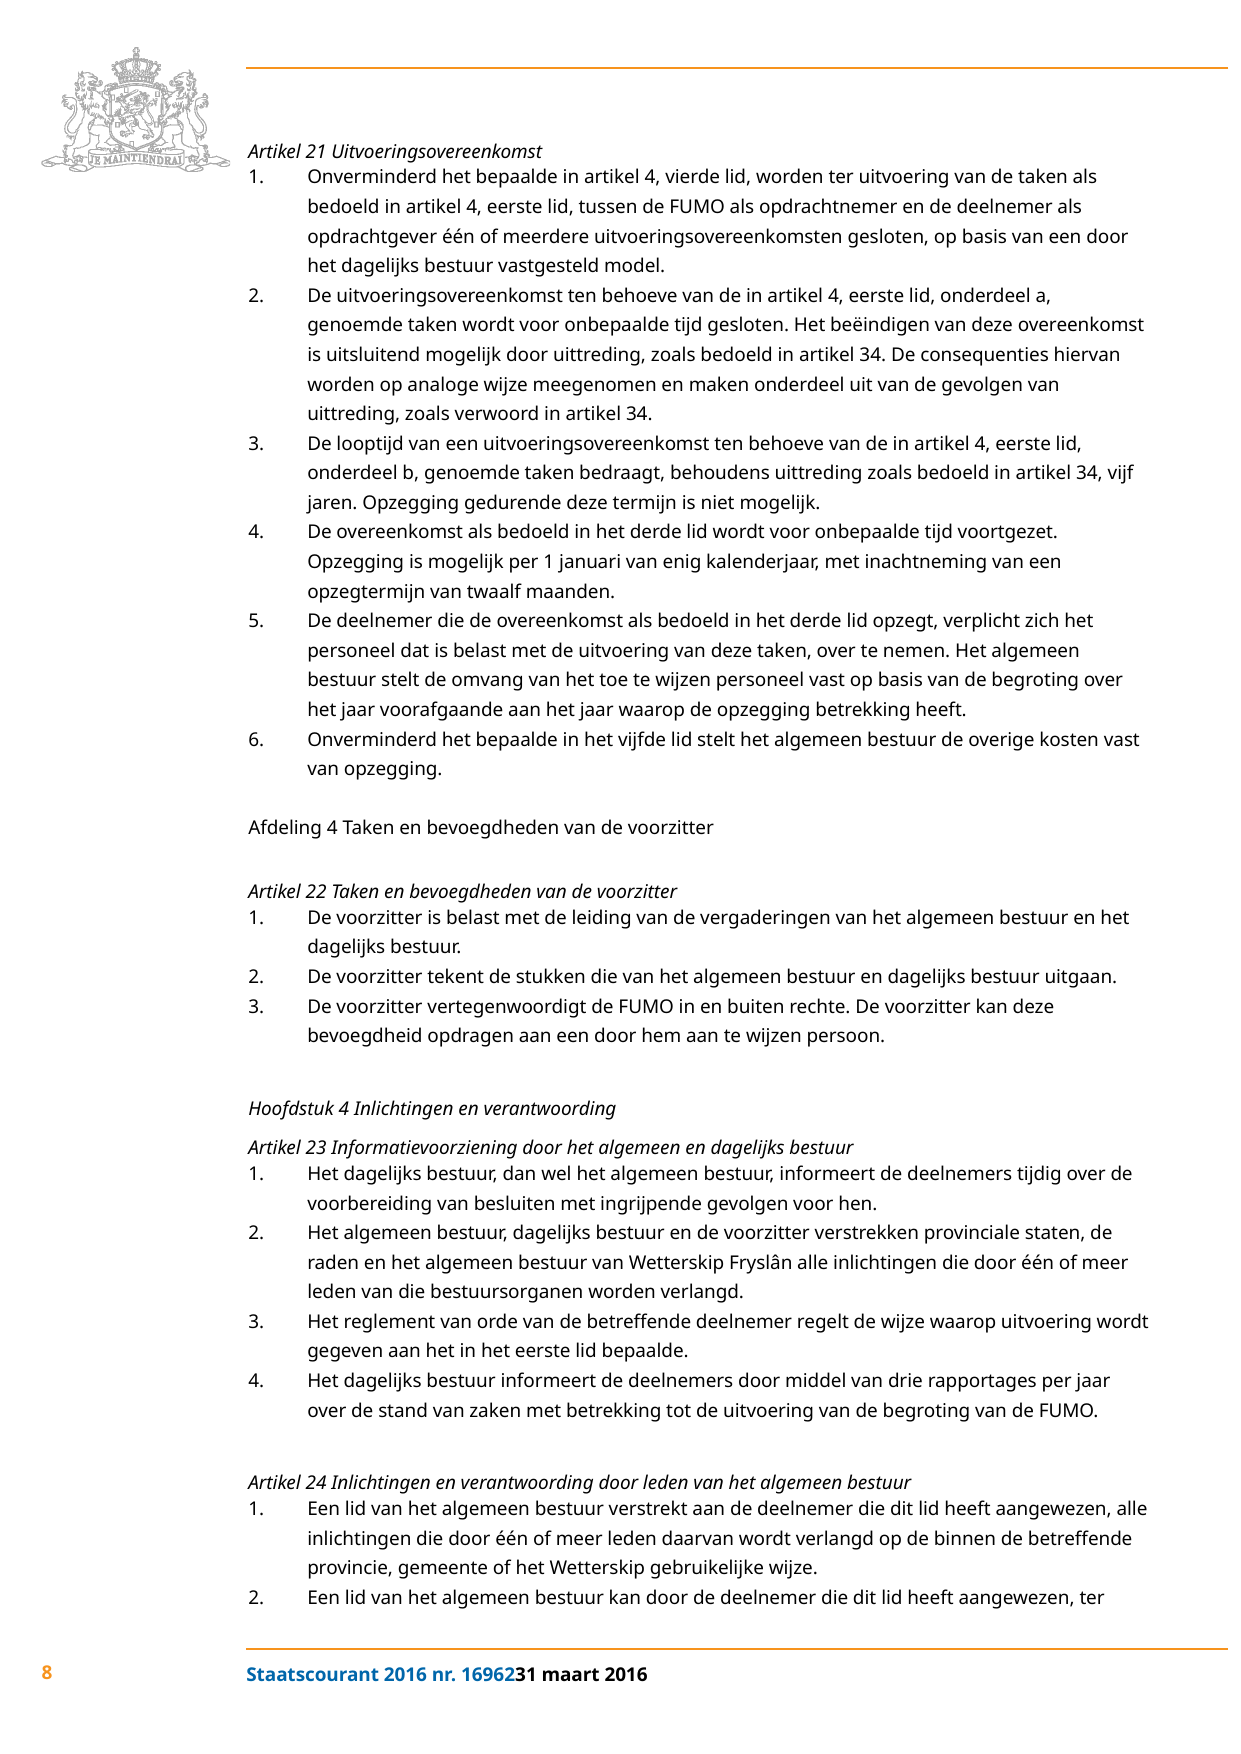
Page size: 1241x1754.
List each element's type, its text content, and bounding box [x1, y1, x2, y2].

list Het reglement van orde van de betreffende deelnemer regelt de wijze waarop uitvoering wordt gegeven aan het in het eerste lid bepaalde. [248, 1308, 1152, 1363]
list De uitvoeringsovereenkomst ten behoeve van de in artikel 4, eerste lid, onderdeel a, genoemde taken wordt voor onbepaalde tijd gesloten. Het beëindigen van deze overeenkomst is uitsluitend mogelijk door uittreding, zoals bedoeld in artikel 34. De consequenties hiervan worden op analoge wijze meegenomen en maken onderdeel uit van de gevolgen van uittreding, zoals verwoord in artikel 34. [248, 282, 1152, 426]
list Een lid van het algemeen bestuur verstrekt aan de deelnemer die dit lid heeft aangewezen, alle inlichtingen die door één of meer leden daarvan wordt verlangd op de binnen de betreffende provincie, gemeente of het Wetterskip gebruikelijke wijze. [248, 1495, 1152, 1580]
list Een lid van het algemeen bestuur kan door de deelnemer die dit lid heeft aangewezen, ter [248, 1584, 1152, 1610]
list De deelnemer die de overeenkomst als bedoeld in het derde lid opzegt, verplicht zich het personeel dat is belast met de uitvoering van deze taken, over te nemen. Het algemeen bestuur stelt de omvang van het toe te wijzen personeel vast op basis van de begroting over het jaar voorafgaande aan het jaar waarop de opzegging betrekking heeft. [248, 607, 1152, 722]
list Het algemeen bestuur, dagelijks bestuur en de voorzitter verstrekken provinciale staten, de raden en het algemeen bestuur van Wetterskip Fryslân alle inlichtingen die door één of meer leden van die bestuursorganen worden verlangd. [248, 1219, 1152, 1304]
list Het dagelijks bestuur informeert de deelnemers door middel van drie rapportages per jaar over de stand van zaken met betrekking tot de uitvoering van de begroting van de FUMO. [248, 1367, 1152, 1423]
picture [41, 47, 231, 172]
list Onverminderd het bepaalde in artikel 4, vierde lid, worden ter uitvoering van de taken als bedoeld in artikel 4, eerste lid, tussen de FUMO als opdrachtnemer en de deelnemer als opdrachtgever één of meerdere uitvoeringsovereenkomsten gesloten, op basis van een door het dagelijks bestuur vastgesteld model. [248, 164, 1152, 278]
list De looptijd van een uitvoeringsovereenkomst ten behoeve van de in artikel 4, eerste lid, onderdeel b, genoemde taken bedraagt, behoudens uittreding zoals bedoeld in artikel 34, vijf jaren. Opzegging gedurende deze termijn is niet mogelijk. [248, 430, 1152, 515]
list De overeenkomst als bedoeld in het derde lid wordt voor onbepaalde tijd voortgezet. Opzegging is mogelijk per 1 januari van enig kalenderjaar, met inachtneming van een opzegtermijn van twaalf maanden. [248, 519, 1152, 603]
text Artikel 21 Uitvoeringsovereenkomst [248, 138, 1152, 164]
list De voorzitter tekent de stukken die van het algemeen bestuur en dagelijks bestuur uitgaan. [248, 963, 1152, 989]
text Afdeling 4 Taken en bevoegdheden van de voorzitter [248, 814, 1152, 840]
list Onverminderd het bepaalde in het vijfde lid stelt het algemeen bestuur de overige kosten vast van opzegging. [248, 726, 1152, 781]
text Artikel 24 Inlichtingen en verantwoording door leden van het algemeen bestuur [248, 1469, 1152, 1495]
list De voorzitter vertegenwoordigt de FUMO in en buiten rechte. De voorzitter kan deze bevoegdheid opdragen aan een door hem aan te wijzen persoon. [248, 993, 1152, 1048]
text Hoofdstuk 4 Inlichtingen en verantwoording [248, 1095, 1152, 1121]
list Het dagelijks bestuur, dan wel het algemeen bestuur, informeert de deelnemers tijdig over de voorbereiding van besluiten met ingrijpende gevolgen voor hen. [248, 1160, 1152, 1216]
text Artikel 22 Taken en bevoegdheden van de voorzitter [248, 878, 1152, 904]
text Artikel 23 Informatievoorziening door het algemeen en dagelijks bestuur [248, 1134, 1152, 1160]
list De voorzitter is belast met de leiding van de vergaderingen van het algemeen bestuur en het dagelijks bestuur. [248, 904, 1152, 959]
